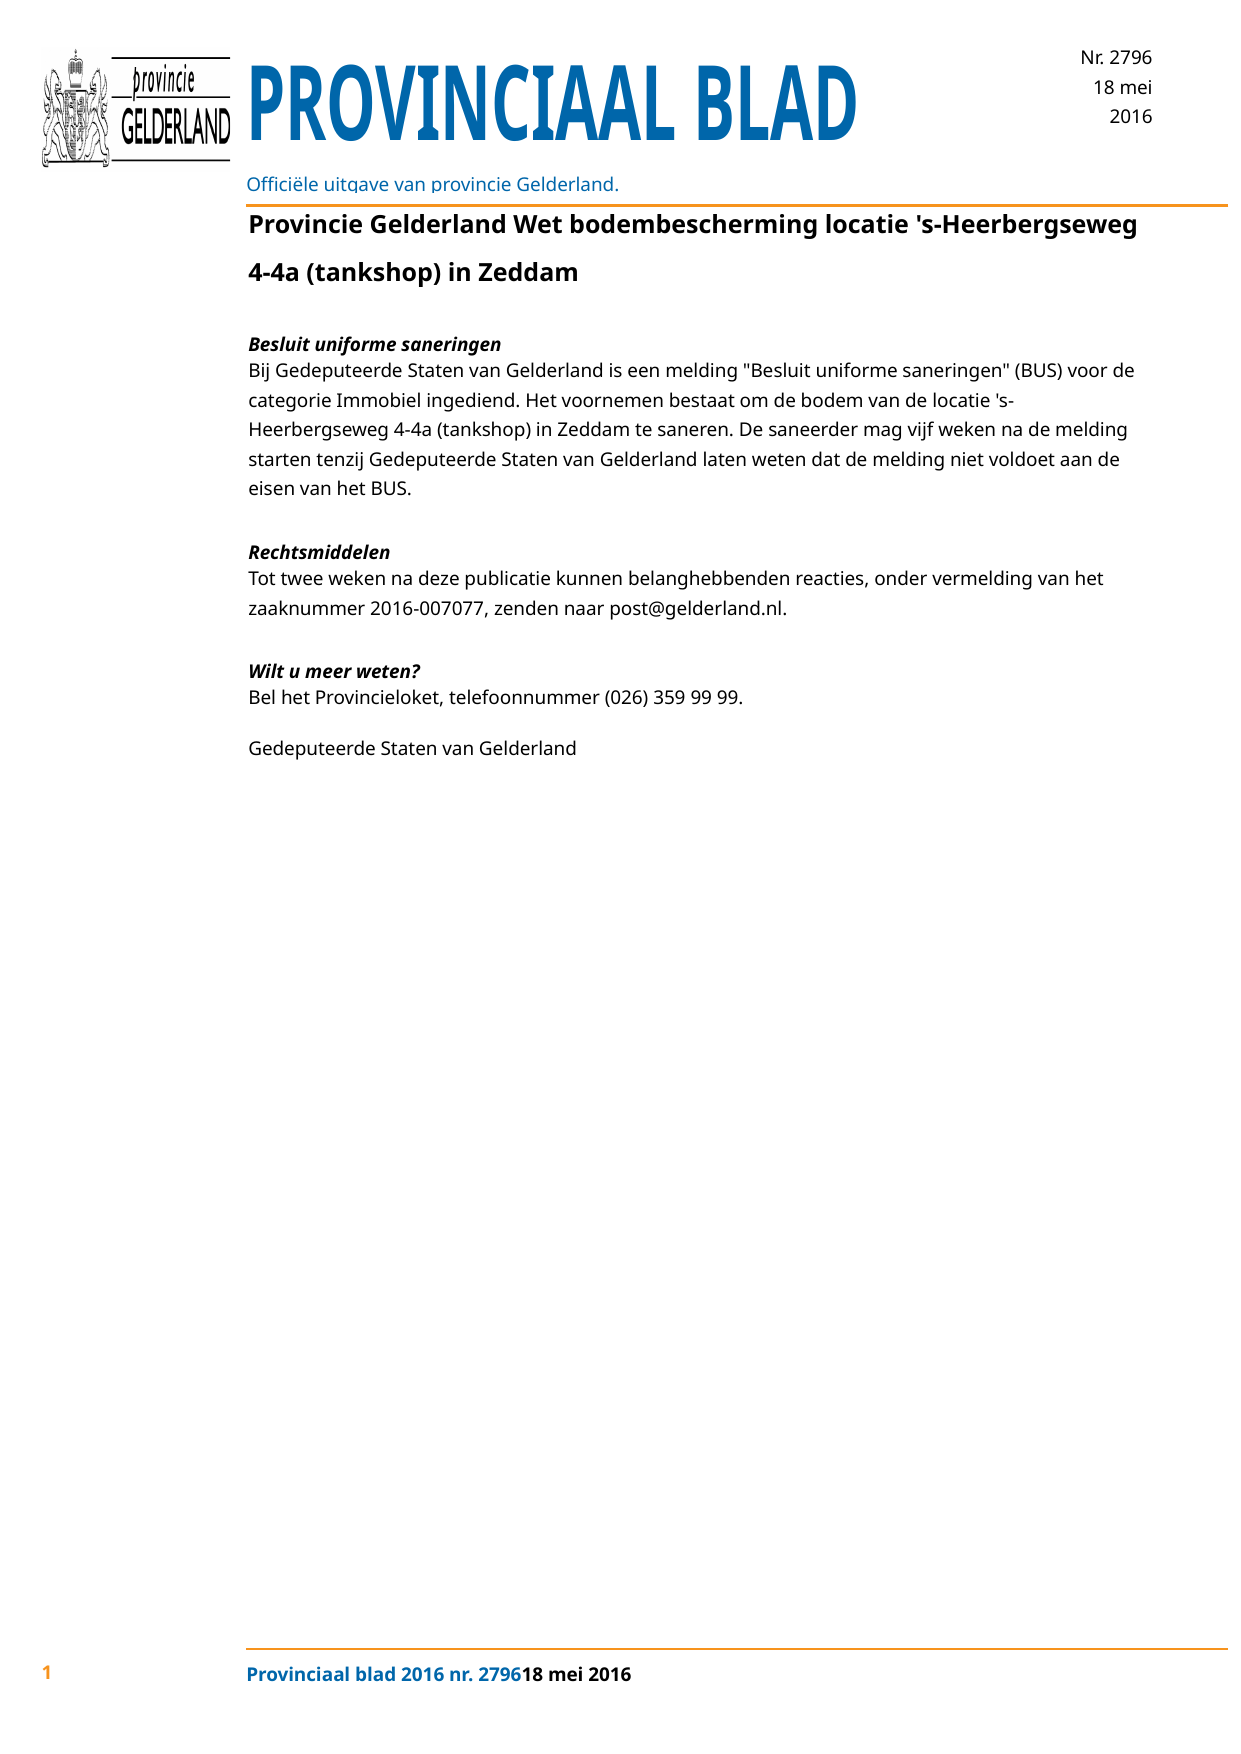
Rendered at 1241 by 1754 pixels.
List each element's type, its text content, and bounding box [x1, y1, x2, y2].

text Besluit uniforme saneringen [248, 331, 1152, 357]
text Bel het Provincieloket, telefoonnummer (026) 359 99 99. [248, 684, 1152, 710]
text Gedeputeerde Staten van Gelderland [248, 735, 1152, 761]
text Bij Gedeputeerde Staten van Gelderland is een melding "Besluit uniforme saneringen" (BUS) voor de categorie Immobiel ingediend. Het voornemen bestaat om de bodem van de locatie 's-Heerbergseweg 4-4a (tankshop) in Zeddam te saneren. De saneerder mag vijf weken na de melding starten tenzij Gedeputeerde Staten van Gelderland laten weten dat de melding niet voldoet aan de eisen van het BUS. [248, 357, 1152, 501]
text Rechtsmiddelen [248, 539, 1152, 565]
text Wilt u meer weten? [248, 659, 1152, 684]
picture [41, 47, 231, 172]
text Provincie Gelderland Wet bodembescherming locatie 's-Heerbergseweg 4-4a (tankshop) in Zeddam [248, 207, 1152, 288]
text Tot twee weken na deze publicatie kunnen belanghebbenden reacties, onder vermelding van het zaaknummer 2016-007077, zenden naar post@gelderland.nl. [248, 565, 1152, 621]
